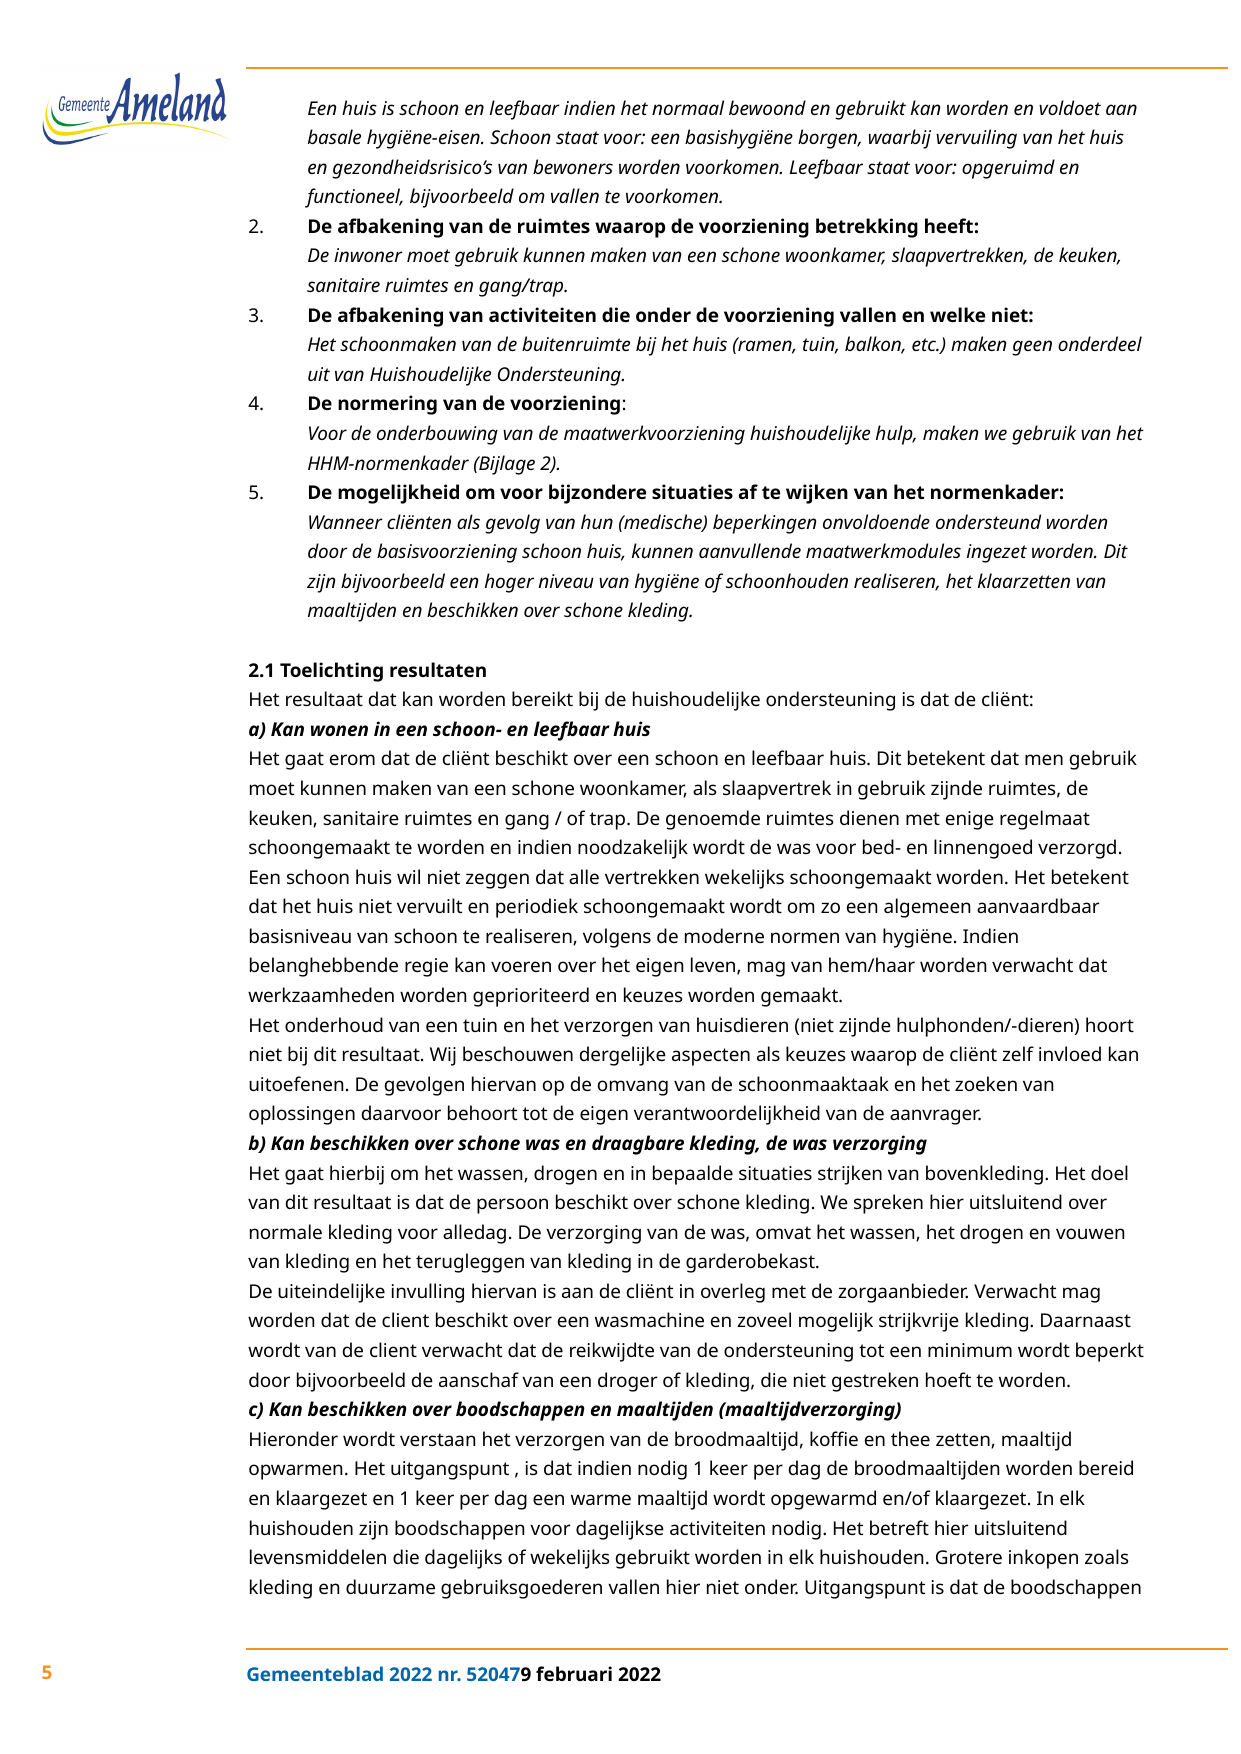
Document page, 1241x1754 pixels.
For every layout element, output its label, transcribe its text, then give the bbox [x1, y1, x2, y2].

picture [41, 47, 231, 172]
list De mogelijkheid om voor bijzondere situaties af te wijken van het normenkader: [248, 479, 1152, 505]
text Het resultaat dat kan worden bereikt bij de huishoudelijke ondersteuning is dat de cliënt: [248, 686, 1152, 712]
text Het gaat erom dat de cliënt beschikt over een schoon en leefbaar huis. Dit betekent dat men gebruik moet kunnen maken van een schone woonkamer, als slaapvertrek in gebruik zijnde ruimtes, de keuken, sanitaire ruimtes en gang / of trap. De genoemde ruimtes dienen met enige regelmaat schoongemaakt te worden en indien noodzakelijk wordt de was voor bed- en linnengoed verzorgd. Een schoon huis wil niet zeggen dat alle vertrekken wekelijks schoongemaakt worden. Het betekent dat het huis niet vervuilt en periodiek schoongemaakt wordt om zo een algemeen aanvaardbaar basisniveau van schoon te realiseren, volgens de moderne normen van hygiëne. Indien belanghebbende regie kan voeren over het eigen leven, mag van hem/haar worden verwacht dat werkzaamheden worden geprioriteerd en keuzes worden gemaakt. [248, 746, 1152, 1008]
text Het onderhoud van een tuin en het verzorgen van huisdieren (niet zijnde hulphonden/-dieren) hoort niet bij dit resultaat. Wij beschouwen dergelijke aspecten als keuzes waarop de cliënt zelf invloed kan uitoefenen. De gevolgen hiervan op de omvang van de schoonmaaktaak en het zoeken van oplossingen daarvoor behoort tot de eigen verantwoordelijkheid van de aanvrager. [248, 1012, 1152, 1126]
list Wanneer cliënten als gevolg van hun (medische) beperkingen onvoldoende ondersteund worden door de basisvoorziening schoon huis, kunnen aanvullende maatwerkmodules ingezet worden. Dit zijn bijvoorbeeld een hoger niveau van hygiëne of schoonhouden realiseren, het klaarzetten van maaltijden en beschikken over schone kleding. [248, 509, 1152, 623]
text 2.1 Toelichting resultaten [248, 657, 1152, 683]
list Een huis is schoon en leefbaar indien het normaal bewoond en gebruikt kan worden en voldoet aan basale hygiëne-eisen. Schoon staat voor: een basishygiëne borgen, waarbij vervuiling van het huis en gezondheidsrisico’s van bewoners worden voorkomen. Leefbaar staat voor: opgeruimd en functioneel, bijvoorbeeld om vallen te voorkomen. [248, 95, 1152, 209]
text Hieronder wordt verstaan het verzorgen van de broodmaaltijd, koffie en thee zetten, maaltijd opwarmen. Het uitgangspunt , is dat indien nodig 1 keer per dag de broodmaaltijden worden bereid en klaargezet en 1 keer per dag een warme maaltijd wordt opgewarmd en/of klaargezet. In elk huishouden zijn boodschappen voor dagelijkse activiteiten nodig. Het betreft hier uitsluitend levensmiddelen die dagelijks of wekelijks gebruikt worden in elk huishouden. Grotere inkopen zoals kleding en duurzame gebruiksgoederen vallen hier niet onder. Uitgangspunt is dat de boodschappen [248, 1426, 1152, 1600]
list Voor de onderbouwing van de maatwerkvoorziening huishoudelijke hulp, maken we gebruik van het HHM-normenkader (Bijlage 2). [248, 420, 1152, 476]
text b) Kan beschikken over schone was en draagbare kleding, de was verzorging [248, 1130, 1152, 1156]
list De afbakening van activiteiten die onder de voorziening vallen en welke niet: [248, 302, 1152, 328]
list Het schoonmaken van de buitenruimte bij het huis (ramen, tuin, balkon, etc.) maken geen onderdeel uit van Huishoudelijke Ondersteuning. [248, 331, 1152, 387]
text De uiteindelijke invulling hiervan is aan de cliënt in overleg met de zorgaanbieder. Verwacht mag worden dat de client beschikt over een wasmachine en zoveel mogelijk strijkvrije kleding. Daarnaast wordt van de client verwacht dat de reikwijdte van de ondersteuning tot een minimum wordt beperkt door bijvoorbeeld de aanschaf van een droger of kleding, die niet gestreken hoeft te worden. [248, 1278, 1152, 1393]
list De afbakening van de ruimtes waarop de voorziening betrekking heeft: [248, 213, 1152, 239]
text Het gaat hierbij om het wassen, drogen en in bepaalde situaties strijken van bovenkleding. Het doel van dit resultaat is dat de persoon beschikt over schone kleding. We spreken hier uitsluitend over normale kleding voor alledag. De verzorging van de was, omvat het wassen, het drogen en vouwen van kleding en het terugleggen van kleding in de garderobekast. [248, 1160, 1152, 1274]
text a) Kan wonen in een schoon- en leefbaar huis [248, 716, 1152, 742]
list De normering van de voorziening: [248, 391, 1152, 416]
text c) Kan beschikken over boodschappen en maaltijden (maaltijdverzorging) [248, 1396, 1152, 1422]
list De inwoner moet gebruik kunnen maken van een schone woonkamer, slaapvertrekken, de keuken, sanitaire ruimtes en gang/trap. [248, 243, 1152, 298]
